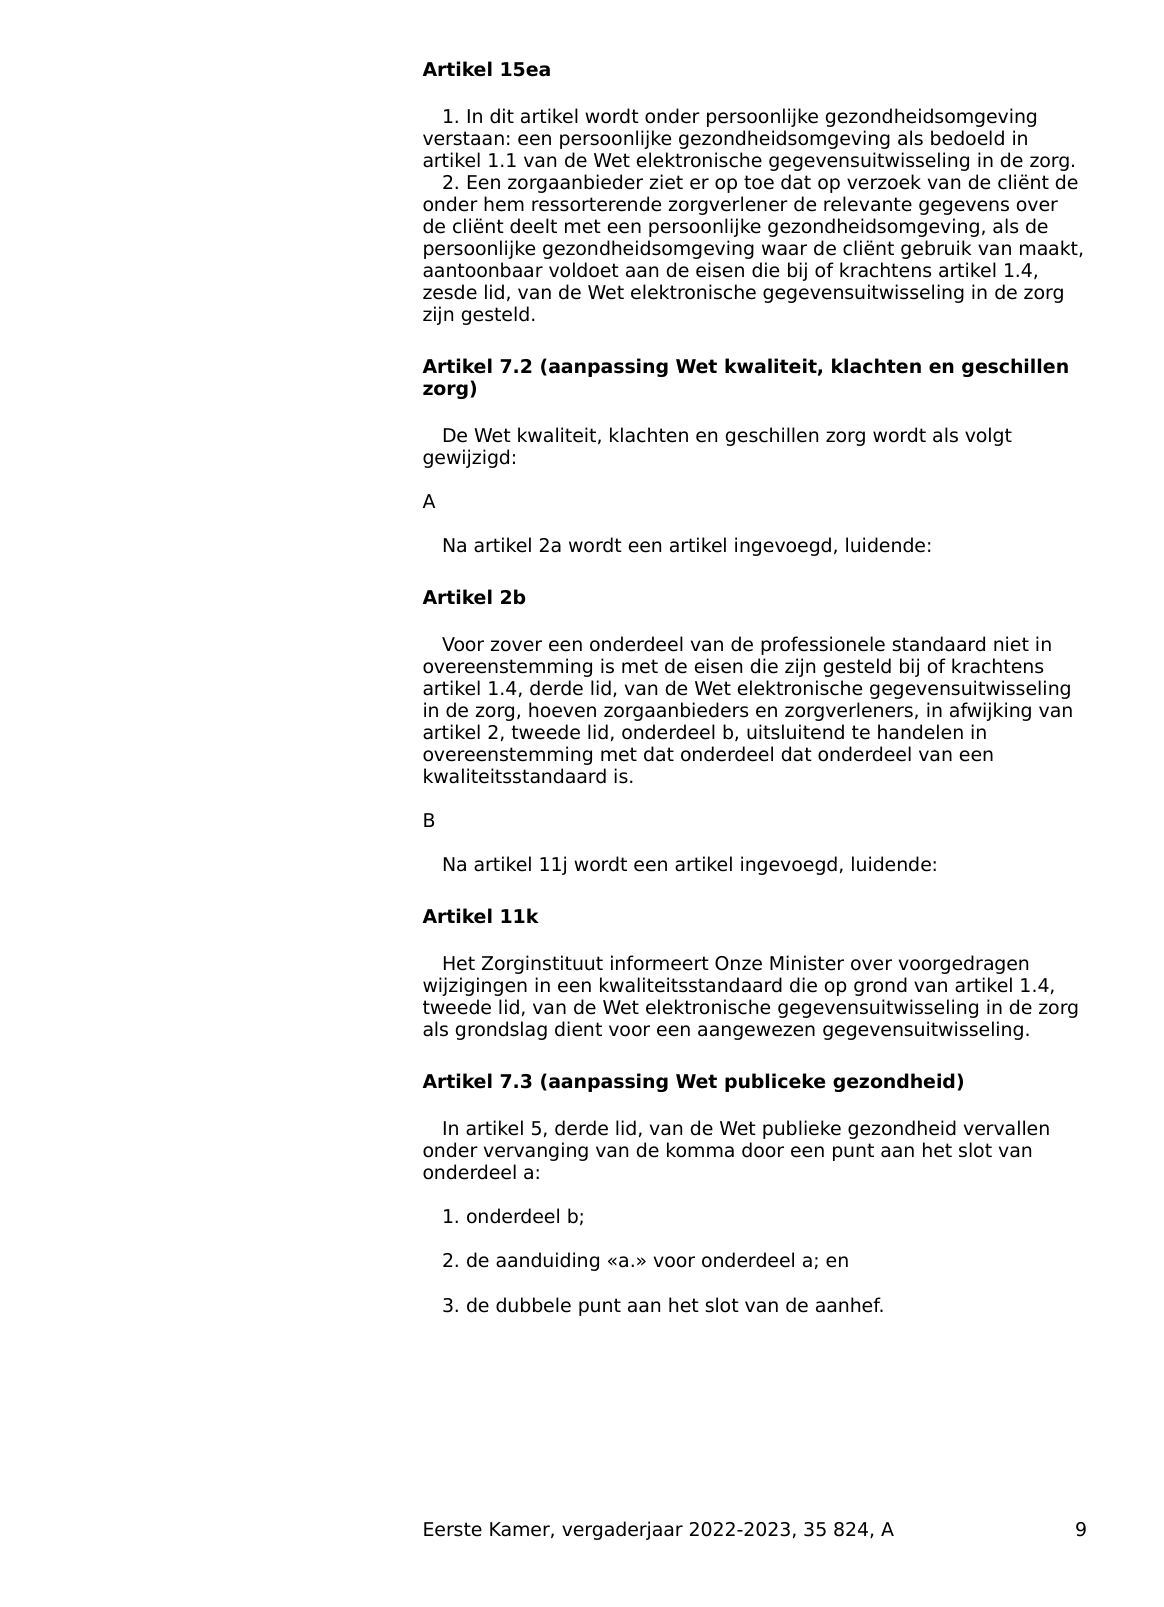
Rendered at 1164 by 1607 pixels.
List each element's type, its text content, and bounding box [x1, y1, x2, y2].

text A [422, 491, 1087, 513]
text Na artikel 2a wordt een artikel ingevoegd, luidende: [422, 535, 1087, 557]
text Voor zover een onderdeel van de professionele standaard niet in overeenstemming is met de eisen die zijn gesteld bij of krachtens artikel 1.4, derde lid, van de Wet elektronische gegevensuitwisseling in de zorg, hoeven zorgaanbieders en zorgverleners, in afwijking van artikel 2, tweede lid, onderdeel b, uitsluitend te handelen in overeenstemming met dat onderdeel dat onderdeel van een kwaliteitsstandaard is. [422, 634, 1087, 788]
text Na artikel 11j wordt een artikel ingevoegd, luidende: [422, 854, 1087, 876]
text Het Zorginstituut informeert Onze Minister over voorgedragen wijzigingen in een kwaliteitsstandaard die op grond van artikel 1.4, tweede lid, van de Wet elektronische gegevensuitwisseling in de zorg als grondslag dient voor een aangewezen gegevensuitwisseling. [422, 953, 1087, 1041]
subtitle Artikel 11k [422, 906, 1087, 928]
subtitle Artikel 15ea [422, 59, 1087, 81]
subtitle Artikel 7.2 (aanpassing Wet kwaliteit, klachten en geschillen zorg) [422, 356, 1087, 400]
text 1. onderdeel b; [422, 1206, 1087, 1228]
text 2. de aanduiding «a.» voor onderdeel a; en [422, 1250, 1087, 1272]
text 2. Een zorgaanbieder ziet er op toe dat op verzoek van de cliënt de onder hem ressorterende zorgverlener de relevante gegevens over de cliënt deelt met een persoonlijke gezondheidsomgeving, als de persoonlijke gezondheidsomgeving waar de cliënt gebruik van maakt, aantoonbaar voldoet aan de eisen die bij of krachtens artikel 1.4, zesde lid, van de Wet elektronische gegevensuitwisseling in de zorg zijn gesteld. [422, 172, 1087, 326]
subtitle Artikel 7.3 (aanpassing Wet publiceke gezondheid) [422, 1071, 1087, 1093]
text B [422, 810, 1087, 832]
subtitle Artikel 2b [422, 587, 1087, 609]
text 1. In dit artikel wordt onder persoonlijke gezondheidsomgeving verstaan: een persoonlijke gezondheidsomgeving als bedoeld in artikel 1.1 van de Wet elektronische gegevensuitwisseling in de zorg. [422, 106, 1087, 172]
text In artikel 5, derde lid, van de Wet publieke gezondheid vervallen onder vervanging van de komma door een punt aan het slot van onderdeel a: [422, 1118, 1087, 1184]
text De Wet kwaliteit, klachten en geschillen zorg wordt als volgt gewijzigd: [422, 425, 1087, 469]
text 3. de dubbele punt aan het slot van de aanhef. [422, 1294, 1087, 1317]
